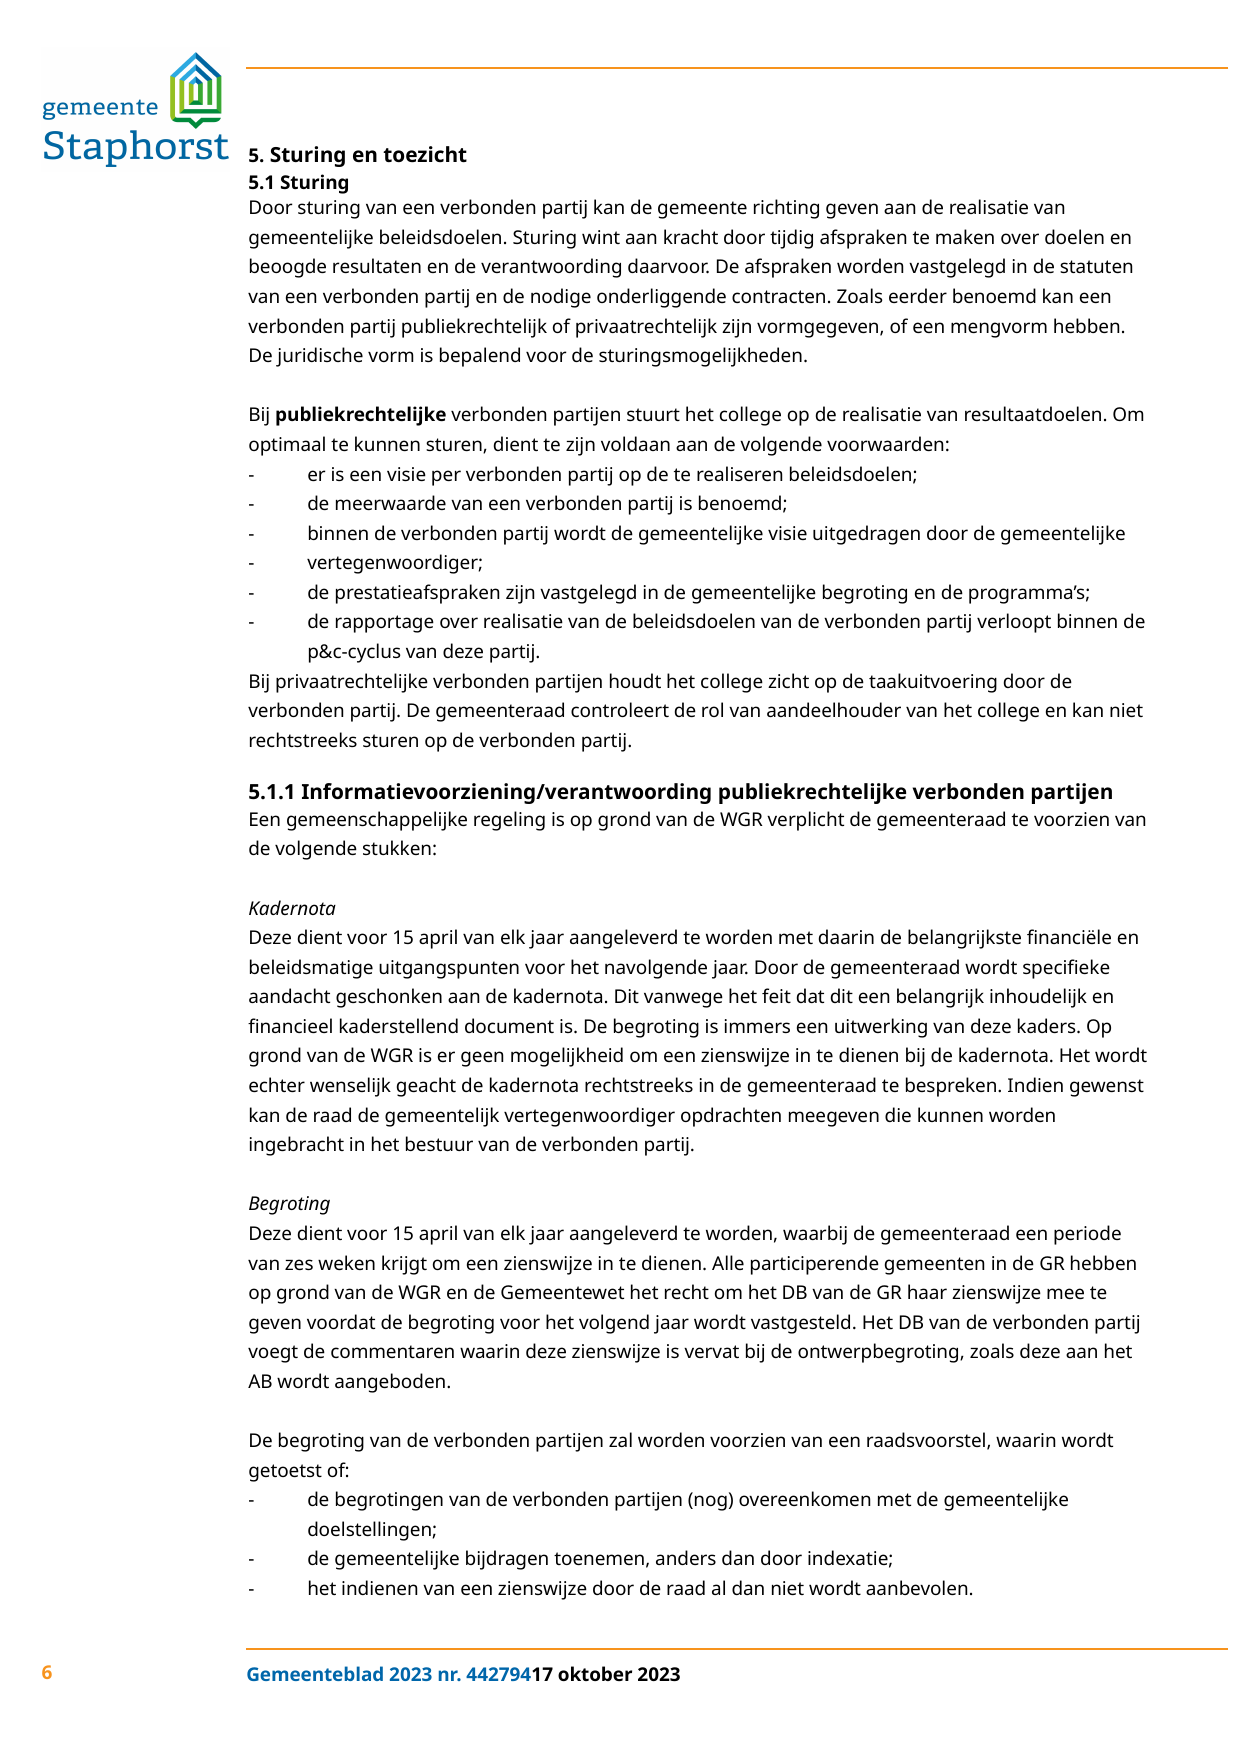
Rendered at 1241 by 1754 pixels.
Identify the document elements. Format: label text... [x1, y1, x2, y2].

text Kadernota [248, 895, 1152, 920]
text 5.1 Sturing [248, 169, 1152, 194]
list de rapportage over realisatie van de beleidsdoelen van de verbonden partij verloopt binnen de p&c-cyclus van deze partij. [248, 609, 1152, 664]
text 5.1.1 Informatievoorziening/verantwoording publiekrechtelijke verbonden partijen [248, 777, 1152, 806]
text Door sturing van een verbonden partij kan de gemeente richting geven aan de realisatie van gemeentelijke beleidsdoelen. Sturing wint aan kracht door tijdig afspraken te maken over doelen en beoogde resultaten en de verantwoording daarvoor. De afspraken worden vastgelegd in de statuten van een verbonden partij en de nodige onderliggende contracten. Zoals eerder benoemd kan een verbonden partij publiekrechtelijk of privaatrechtelijk zijn vormgegeven, of een mengvorm hebben. De juridische vorm is bepalend voor de sturingsmogelijkheden. [248, 194, 1152, 368]
list vertegenwoordiger; [248, 549, 1152, 575]
list de gemeentelijke bijdragen toenemen, anders dan door indexatie; [248, 1546, 1152, 1571]
list de prestatieafspraken zijn vastgelegd in de gemeentelijke begroting en de programma’s; [248, 579, 1152, 605]
text Een gemeenschappelijke regeling is op grond van de WGR verplicht de gemeenteraad te voorzien van de volgende stukken: [248, 806, 1152, 861]
text Bij publiekrechtelijke verbonden partijen stuurt het college op de realisatie van resultaatdoelen. Om optimaal te kunnen sturen, dient te zijn voldaan aan de volgende voorwaarden: [248, 402, 1152, 457]
text Bij privaatrechtelijke verbonden partijen houdt het college zicht op de taakuitvoering door de verbonden partij. De gemeenteraad controleert de rol van aandeelhouder van het college en kan niet rechtstreeks sturen op de verbonden partij. [248, 668, 1152, 753]
text 5. Sturing en toezicht [248, 140, 1152, 169]
list er is een visie per verbonden partij op de te realiseren beleidsdoelen; [248, 461, 1152, 487]
text Begroting [248, 1191, 1152, 1216]
list de begrotingen van de verbonden partijen (nog) overeenkomen met de gemeentelijke doelstellingen; [248, 1486, 1152, 1542]
list binnen de verbonden partij wordt de gemeentelijke visie uitgedragen door de gemeentelijke [248, 520, 1152, 546]
text De begroting van de verbonden partijen zal worden voorzien van een raadsvoorstel, waarin wordt getoetst of: [248, 1427, 1152, 1482]
list het indienen van een zienswijze door de raad al dan niet wordt aanbevolen. [248, 1575, 1152, 1601]
picture [41, 47, 231, 172]
text Deze dient voor 15 april van elk jaar aangeleverd te worden met daarin de belangrijkste financiële en beleidsmatige uitgangspunten voor het navolgende jaar. Door de gemeenteraad wordt specifieke aandacht geschonken aan de kadernota. Dit vanwege het feit dat dit een belangrijk inhoudelijk en financieel kaderstellend document is. De begroting is immers een uitwerking van deze kaders. Op grond van de WGR is er geen mogelijkheid om een zienswijze in te dienen bij de kadernota. Het wordt echter wenselijk geacht de kadernota rechtstreeks in de gemeenteraad te bespreken. Indien gewenst kan de raad de gemeentelijk vertegenwoordiger opdrachten meegeven die kunnen worden ingebracht in het bestuur van de verbonden partij. [248, 924, 1152, 1157]
text Deze dient voor 15 april van elk jaar aangeleverd te worden, waarbij de gemeenteraad een periode van zes weken krijgt om een zienswijze in te dienen. Alle participerende gemeenten in de GR hebben op grond van de WGR en de Gemeentewet het recht om het DB van de GR haar zienswijze mee te geven voordat de begroting voor het volgend jaar wordt vastgesteld. Het DB van de verbonden partij voegt de commentaren waarin deze zienswijze is vervat bij de ontwerpbegroting, zoals deze aan het AB wordt aangeboden. [248, 1220, 1152, 1394]
list de meerwaarde van een verbonden partij is benoemd; [248, 490, 1152, 516]
